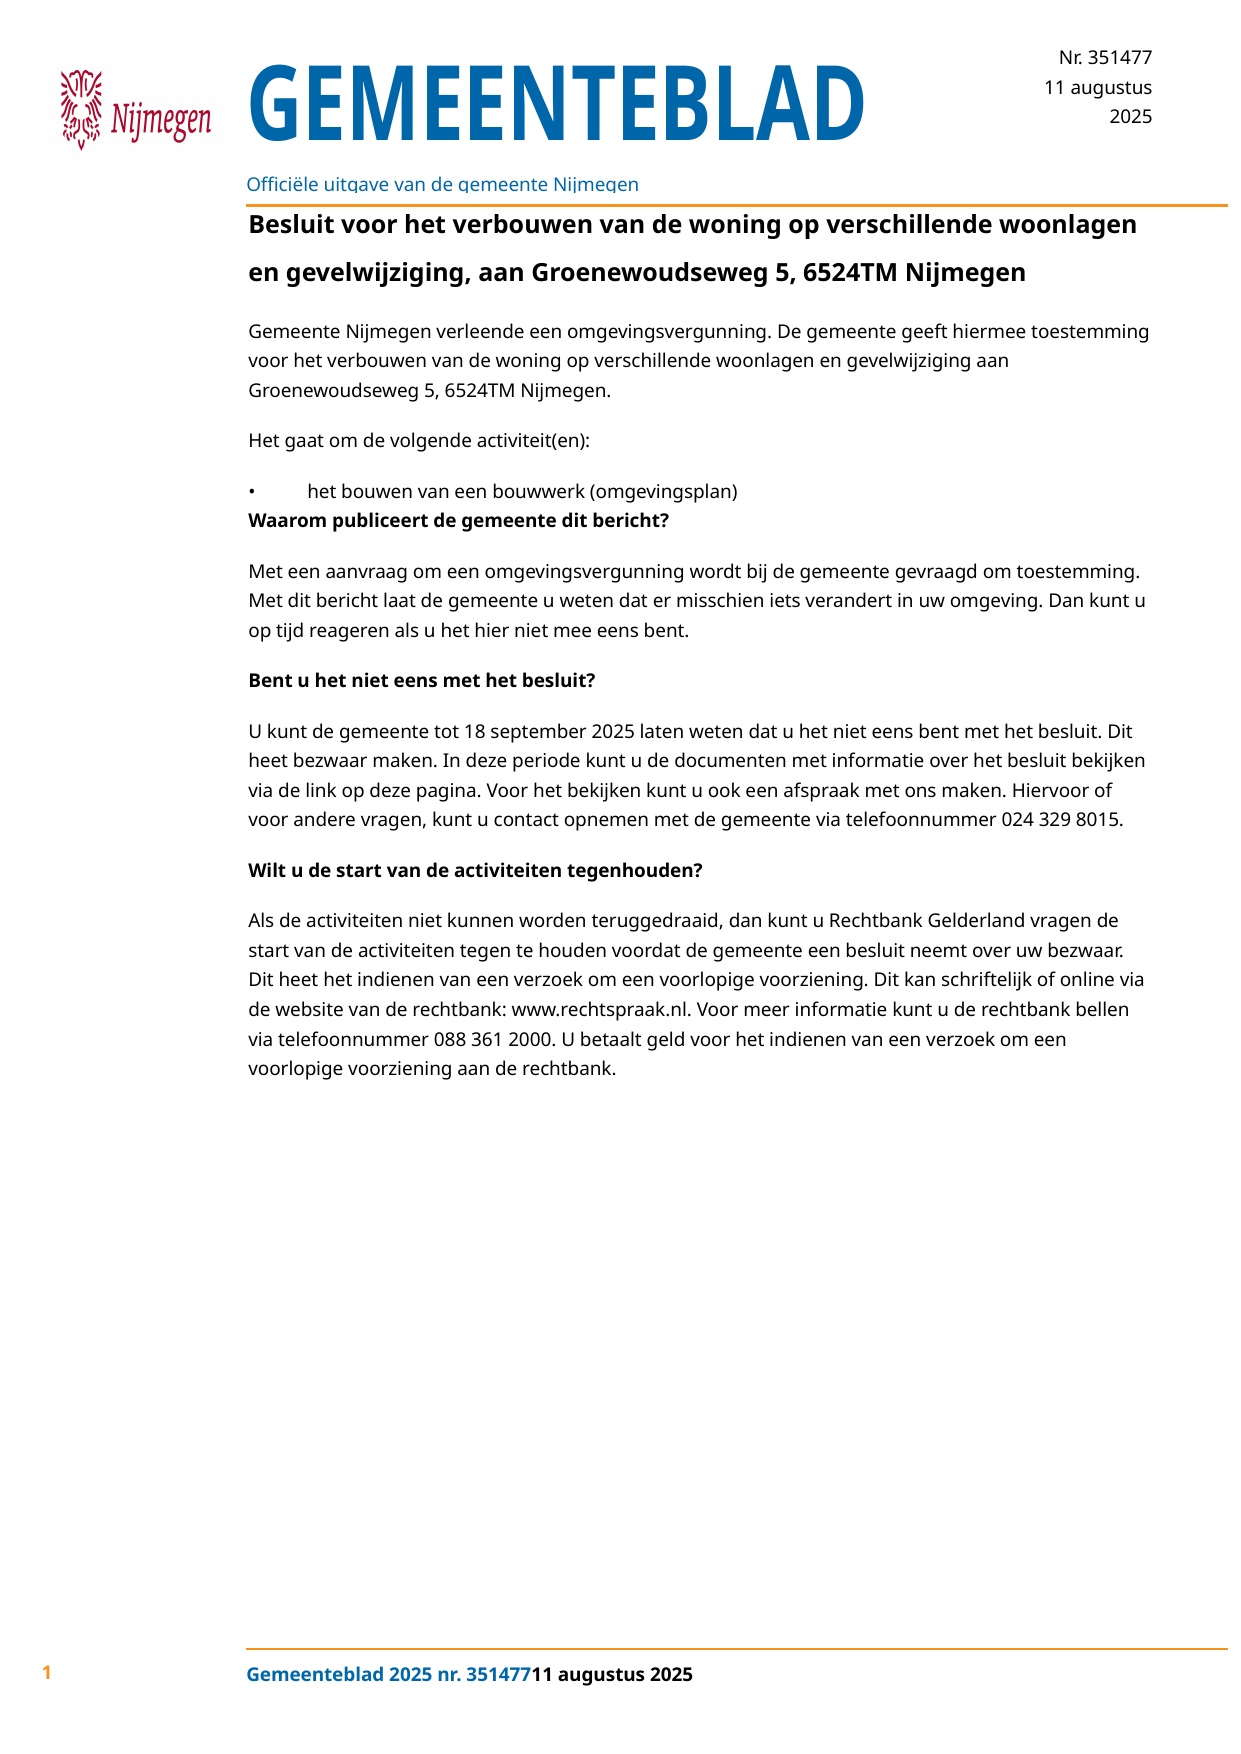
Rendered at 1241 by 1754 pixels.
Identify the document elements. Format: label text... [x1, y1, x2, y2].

picture [41, 47, 231, 172]
text Bent u het niet eens met het besluit? [248, 667, 1152, 693]
text Met een aanvraag om een omgevingsvergunning wordt bij de gemeente gevraagd om toestemming. Met dit bericht laat de gemeente u weten dat er misschien iets verandert in uw omgeving. Dan kunt u op tijd reageren als u het hier niet mee eens bent. [248, 558, 1152, 643]
list het bouwen van een bouwwerk (omgevingsplan) [248, 478, 1152, 504]
text Als de activiteiten niet kunnen worden teruggedraaid, dan kunt u Rechtbank Gelderland vragen de start van de activiteiten tegen te houden voordat de gemeente een besluit neemt over uw bezwaar. Dit heet het indienen van een verzoek om een voorlopige voorziening. Dit kan schriftelijk of online via de website van de rechtbank: www.rechtspraak.nl. Voor meer informatie kunt u de rechtbank bellen via telefoonnummer 088 361 2000. U betaalt geld voor het indienen van een verzoek om een voorlopige voorziening aan de rechtbank. [248, 907, 1152, 1081]
text Gemeente Nijmegen verleende een omgevingsvergunning. De gemeente geeft hiermee toestemming voor het verbouwen van de woning op verschillende woonlagen en gevelwijziging aan Groenewoudseweg 5, 6524TM Nijmegen. [248, 318, 1152, 403]
text Besluit voor het verbouwen van de woning op verschillende woonlagen en gevelwijziging, aan Groenewoudseweg 5, 6524TM Nijmegen [248, 207, 1152, 288]
text U kunt de gemeente tot 18 september 2025 laten weten dat u het niet eens bent met het besluit. Dit heet bezwaar maken. In deze periode kunt u de documenten met informatie over het besluit bekijken via de link op deze pagina. Voor het bekijken kunt u ook een afspraak met ons maken. Hiervoor of voor andere vragen, kunt u contact opnemen met de gemeente via telefoonnummer 024 329 8015. [248, 718, 1152, 832]
text Waarom publiceert de gemeente dit bericht? [248, 507, 1152, 533]
text Wilt u de start van de activiteiten tegenhouden? [248, 857, 1152, 883]
text Het gaat om de volgende activiteit(en): [248, 427, 1152, 453]
